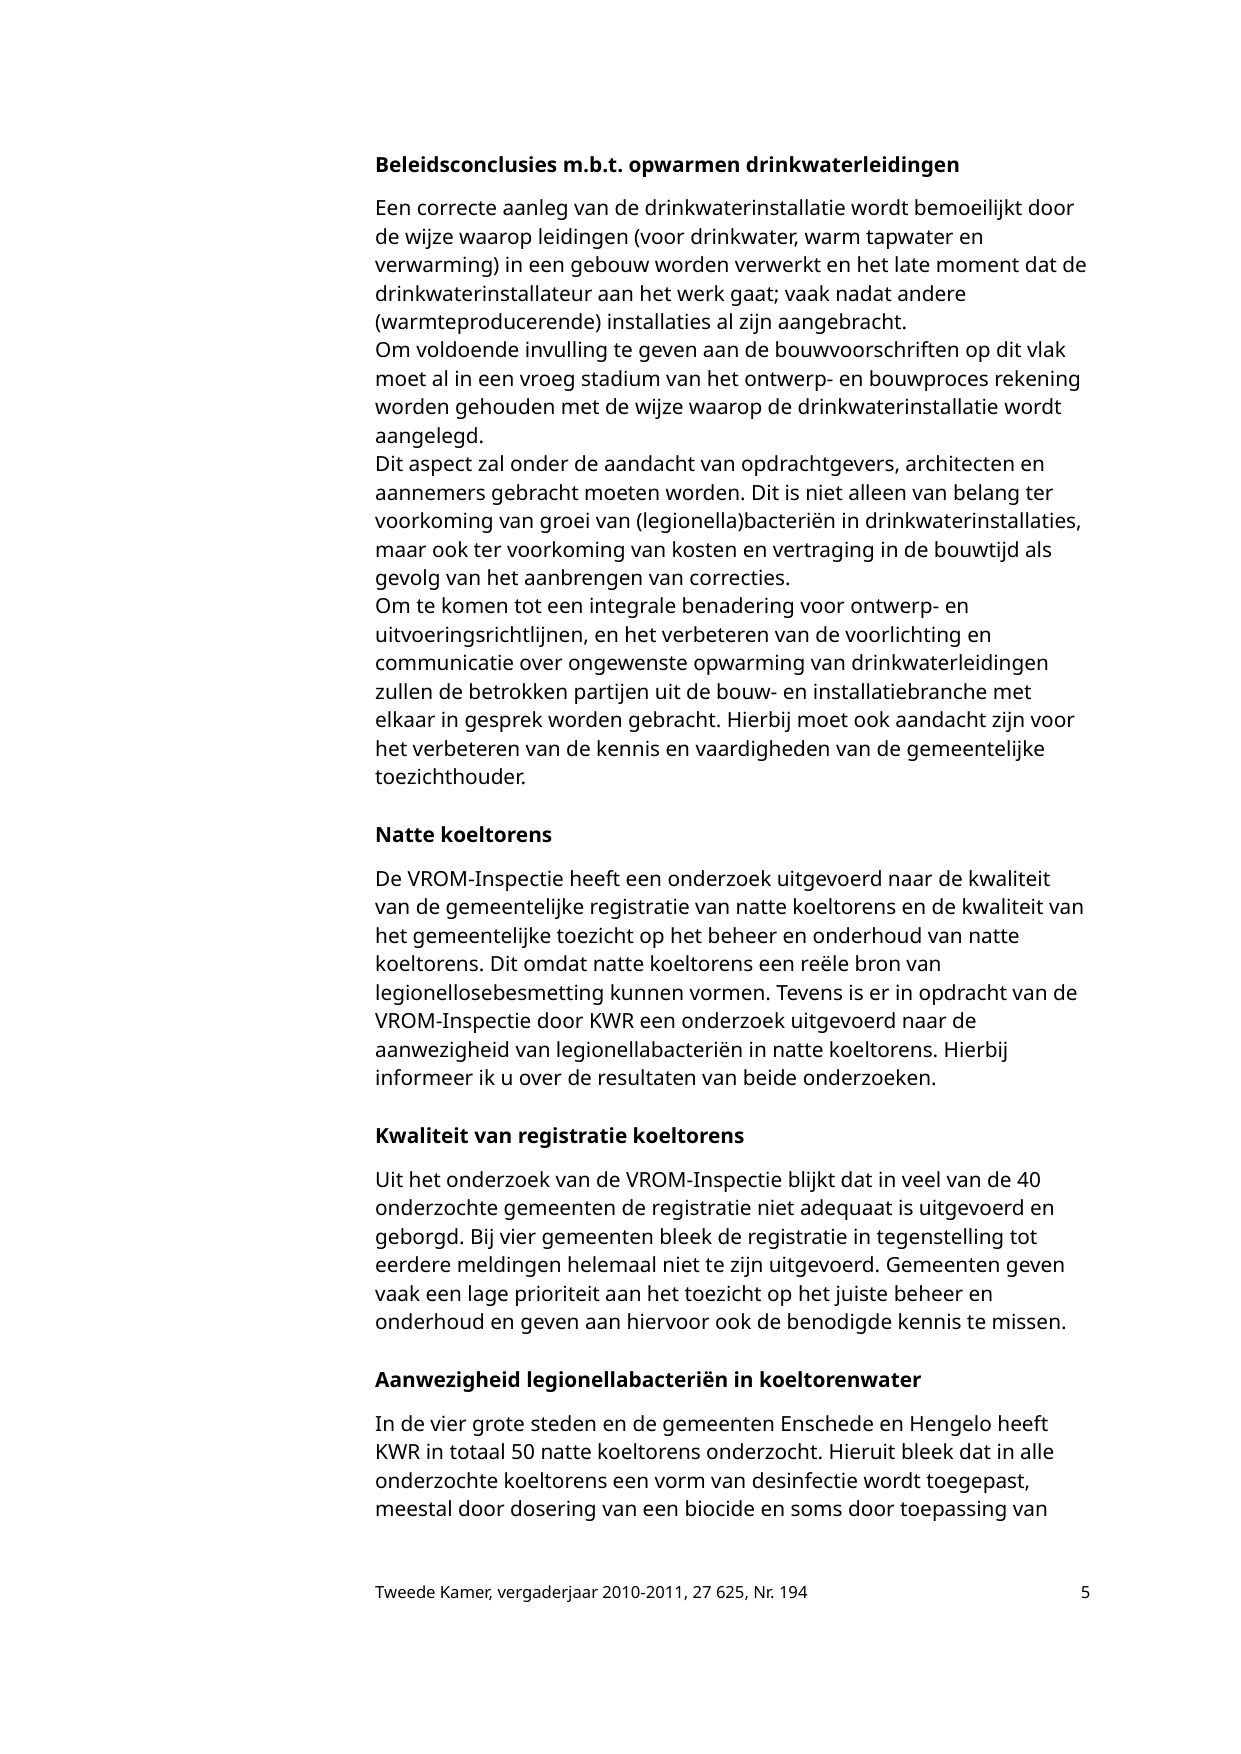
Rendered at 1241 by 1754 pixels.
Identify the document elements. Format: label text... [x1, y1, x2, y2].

text Dit aspect zal onder de aandacht van opdrachtgevers, architecten en aannemers gebracht moeten worden. Dit is niet alleen van belang ter voorkoming van groei van (legionella)bacteriën in drinkwaterinstallaties, maar ook ter voorkoming van kosten en vertraging in de bouwtijd als gevolg van het aanbrengen van correcties. [375, 449, 1090, 592]
text Kwaliteit van registratie koeltorens [375, 1122, 1090, 1150]
text De VROM-Inspectie heeft een onderzoek uitgevoerd naar de kwaliteit van de gemeentelijke registratie van natte koeltorens en de kwaliteit van het gemeentelijke toezicht op het beheer en onderhoud van natte koeltorens. Dit omdat natte koeltorens een reële bron van legionellosebesmetting kunnen vormen. Tevens is er in opdracht van de VROM-Inspectie door KWR een onderzoek uitgevoerd naar de aanwezigheid van legionellabacteriën in natte koeltorens. Hierbij informeer ik u over de resultaten van beide onderzoeken. [375, 864, 1090, 1092]
text Om voldoende invulling te geven aan de bouwvoorschriften op dit vlak moet al in een vroeg stadium van het ontwerp- en bouwproces rekening worden gehouden met de wijze waarop de drinkwaterinstallatie wordt aangelegd. [375, 336, 1090, 449]
text Een correcte aanleg van de drinkwaterinstallatie wordt bemoeilijkt door de wijze waarop leidingen (voor drinkwater, warm tapwater en verwarming) in een gebouw worden verwerkt en het late moment dat de drinkwaterinstallateur aan het werk gaat; vaak nadat andere (warmteproducerende) installaties al zijn aangebracht. [375, 193, 1090, 336]
text Aanwezigheid legionellabacteriën in koeltorenwater [375, 1366, 1090, 1394]
text Om te komen tot een integrale benadering voor ontwerp- en uitvoeringsrichtlijnen, en het verbeteren van de voorlichting en communicatie over ongewenste opwarming van drinkwaterleidingen zullen de betrokken partijen uit de bouw- en installatiebranche met elkaar in gesprek worden gebracht. Hierbij moet ook aandacht zijn voor het verbeteren van de kennis en vaardigheden van de gemeentelijke toezichthouder. [375, 592, 1090, 791]
text Uit het onderzoek van de VROM-Inspectie blijkt dat in veel van de 40 onderzochte gemeenten de registratie niet adequaat is uitgevoerd en geborgd. Bij vier gemeenten bleek de registratie in tegenstelling tot eerdere meldingen helemaal niet te zijn uitgevoerd. Gemeenten geven vaak een lage prioriteit aan het toezicht op het juiste beheer en onderhoud en geven aan hiervoor ook de benodigde kennis te missen. [375, 1165, 1090, 1336]
text Natte koeltorens [375, 821, 1090, 849]
text Beleidsconclusies m.b.t. opwarmen drinkwaterleidingen [375, 150, 1090, 178]
text In de vier grote steden en de gemeenten Enschede en Hengelo heeft KWR in totaal 50 natte koeltorens onderzocht. Hieruit bleek dat in alle onderzochte koeltorens een vorm van desinfectie wordt toegepast, meestal door dosering van een biocide en soms door toepassing van [375, 1409, 1090, 1523]
